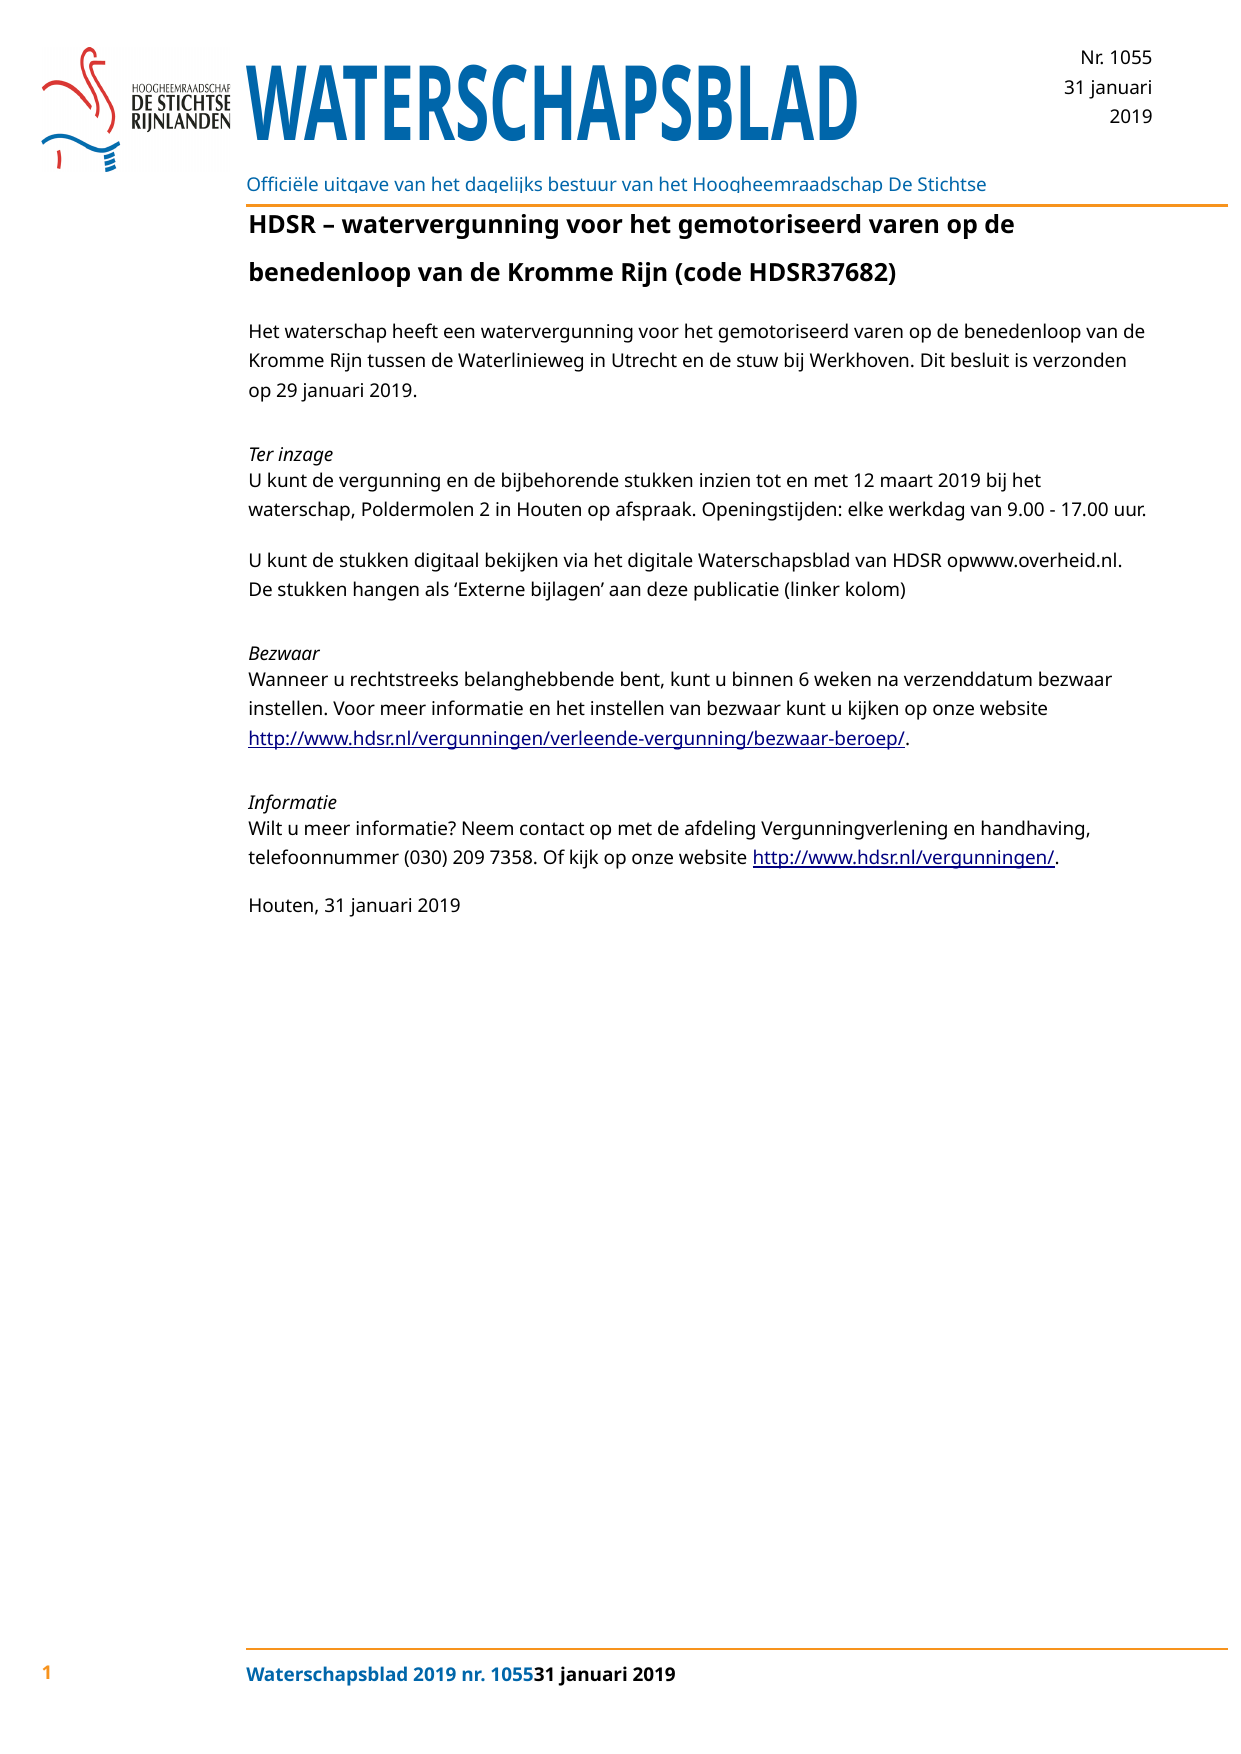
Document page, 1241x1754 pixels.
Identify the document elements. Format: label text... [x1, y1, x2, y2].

text Ter inzage [248, 441, 1152, 467]
text Het waterschap heeft een watervergunning voor het gemotoriseerd varen op de benedenloop van de Kromme Rijn tussen de Waterlinieweg in Utrecht en de stuw bij Werkhoven. Dit besluit is verzonden op 29 januari 2019. [248, 318, 1152, 403]
picture [41, 47, 231, 172]
text Houten, 31 januari 2019 [248, 892, 1152, 918]
text U kunt de stukken digitaal bekijken via het digitale Waterschapsblad van HDSR opwww.overheid.nl. De stukken hangen als ‘Externe bijlagen’ aan deze publicatie (linker kolom) [248, 547, 1152, 602]
text Wilt u meer informatie? Neem contact op met de afdeling Vergunningverlening en handhaving, telefoonnummer (030) 209 7358. Of kijk op onze website http://www.hdsr.nl/vergunningen/. [248, 815, 1152, 870]
text U kunt de vergunning en de bijbehorende stukken inzien tot en met 12 maart 2019 bij het waterschap, Poldermolen 2 in Houten op afspraak. Openingstijden: elke werkdag van 9.00 - 17.00 uur. [248, 467, 1152, 522]
text Informatie [248, 789, 1152, 815]
text Wanneer u rechtstreeks belanghebbende bent, kunt u binnen 6 weken na verzenddatum bezwaar instellen. Voor meer informatie en het instellen van bezwaar kunt u kijken op onze website http://www.hdsr.nl/vergunningen/verleende-vergunning/bezwaar-beroep/. [248, 666, 1152, 751]
text HDSR – watervergunning voor het gemotoriseerd varen op de benedenloop van de Kromme Rijn (code HDSR37682) [248, 207, 1152, 288]
text Bezwaar [248, 640, 1152, 666]
